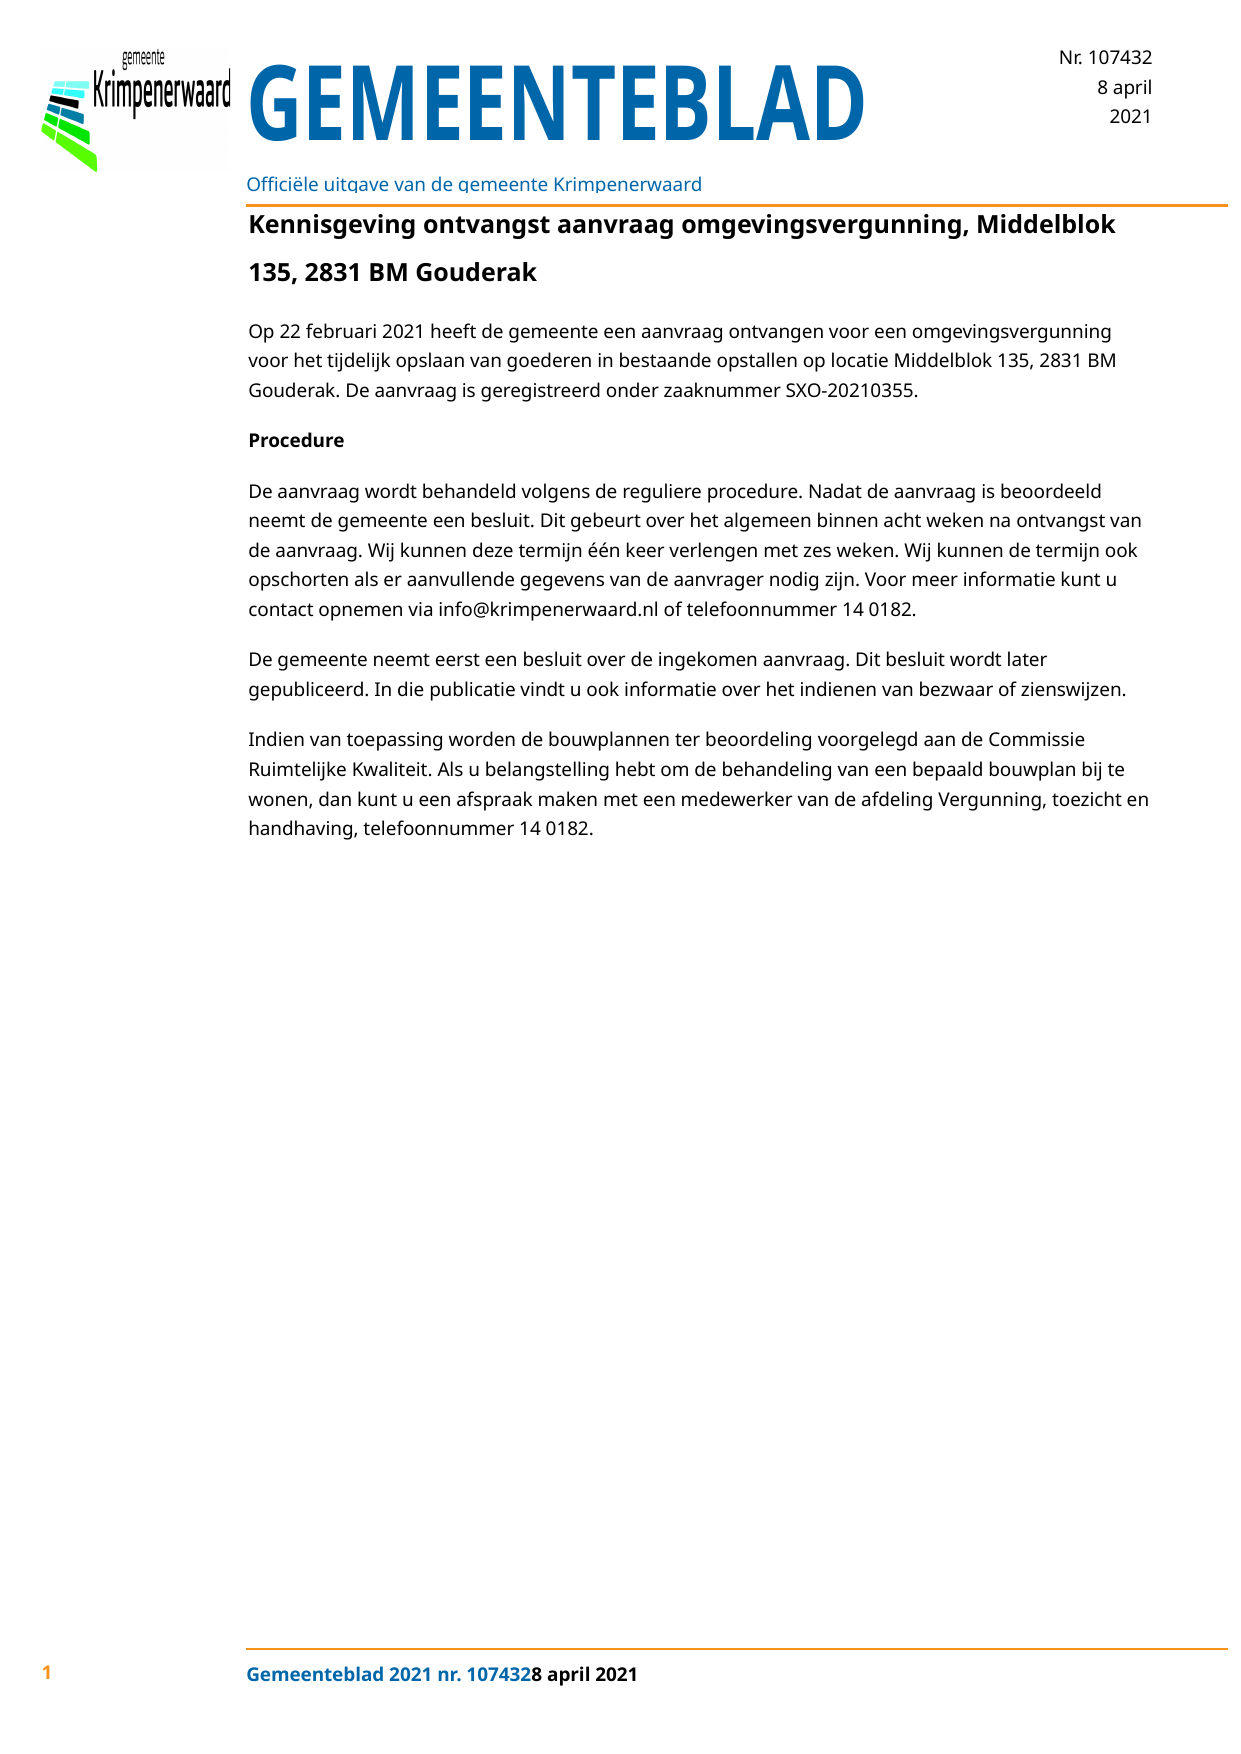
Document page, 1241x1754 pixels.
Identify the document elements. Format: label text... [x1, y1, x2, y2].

picture [41, 47, 231, 172]
text De gemeente neemt eerst een besluit over de ingekomen aanvraag. Dit besluit wordt later gepubliceerd. In die publicatie vindt u ook informatie over het indienen van bezwaar of zienswijzen. [248, 647, 1152, 702]
text Op 22 februari 2021 heeft de gemeente een aanvraag ontvangen voor een omgevingsvergunning voor het tijdelijk opslaan van goederen in bestaande opstallen op locatie Middelblok 135, 2831 BM Gouderak. De aanvraag is geregistreerd onder zaaknummer SXO-20210355. [248, 318, 1152, 403]
text Kennisgeving ontvangst aanvraag omgevingsvergunning, Middelblok 135, 2831 BM Gouderak [248, 207, 1152, 288]
text Indien van toepassing worden de bouwplannen ter beoordeling voorgelegd aan de Commissie Ruimtelijke Kwaliteit. Als u belangstelling hebt om de behandeling van een bepaald bouwplan bij te wonen, dan kunt u een afspraak maken met een medewerker van de afdeling Vergunning, toezicht en handhaving, telefoonnummer 14 0182. [248, 727, 1152, 841]
text Procedure [248, 427, 1152, 453]
text De aanvraag wordt behandeld volgens de reguliere procedure. Nadat de aanvraag is beoordeeld neemt de gemeente een besluit. Dit gebeurt over het algemeen binnen acht weken na ontvangst van de aanvraag. Wij kunnen deze termijn één keer verlengen met zes weken. Wij kunnen de termijn ook opschorten als er aanvullende gegevens van de aanvrager nodig zijn. Voor meer informatie kunt u contact opnemen via info@krimpenerwaard.nl of telefoonnummer 14 0182. [248, 478, 1152, 622]
